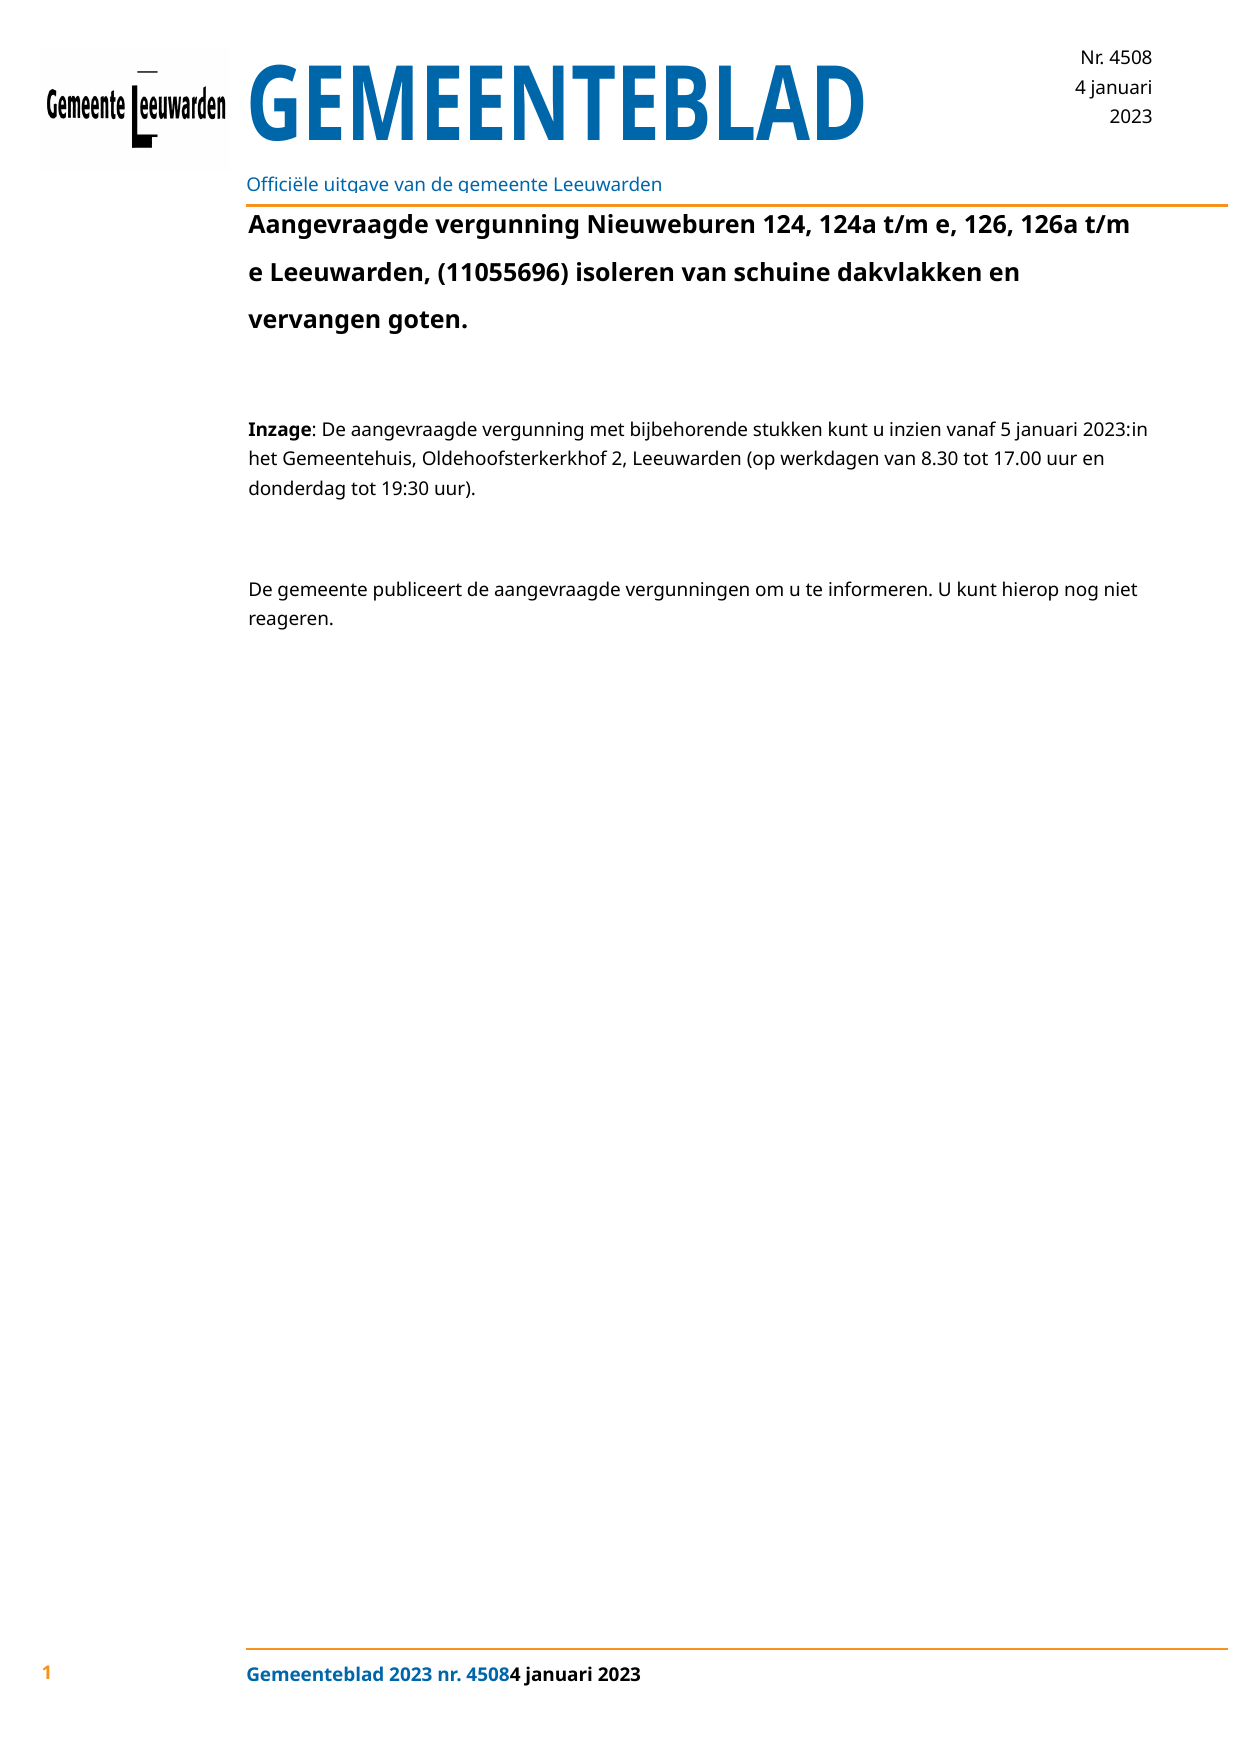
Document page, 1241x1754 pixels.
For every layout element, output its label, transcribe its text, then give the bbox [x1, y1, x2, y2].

text Inzage: De aangevraagde vergunning met bijbehorende stukken kunt u inzien vanaf 5 januari 2023:in het Gemeentehuis, Oldehoofsterkerkhof 2, Leeuwarden (op werkdagen van 8.30 tot 17.00 uur en donderdag tot 19:30 uur). [248, 416, 1152, 501]
text De gemeente publiceert de aangevraagde vergunningen om u te informeren. U kunt hierop nog niet reageren. [248, 576, 1152, 631]
text Aangevraagde vergunning Nieuweburen 124, 124a t/m e, 126, 126a t/m e Leeuwarden, (11055696) isoleren van schuine dakvlakken en vervangen goten. [248, 207, 1152, 336]
picture [41, 47, 231, 172]
